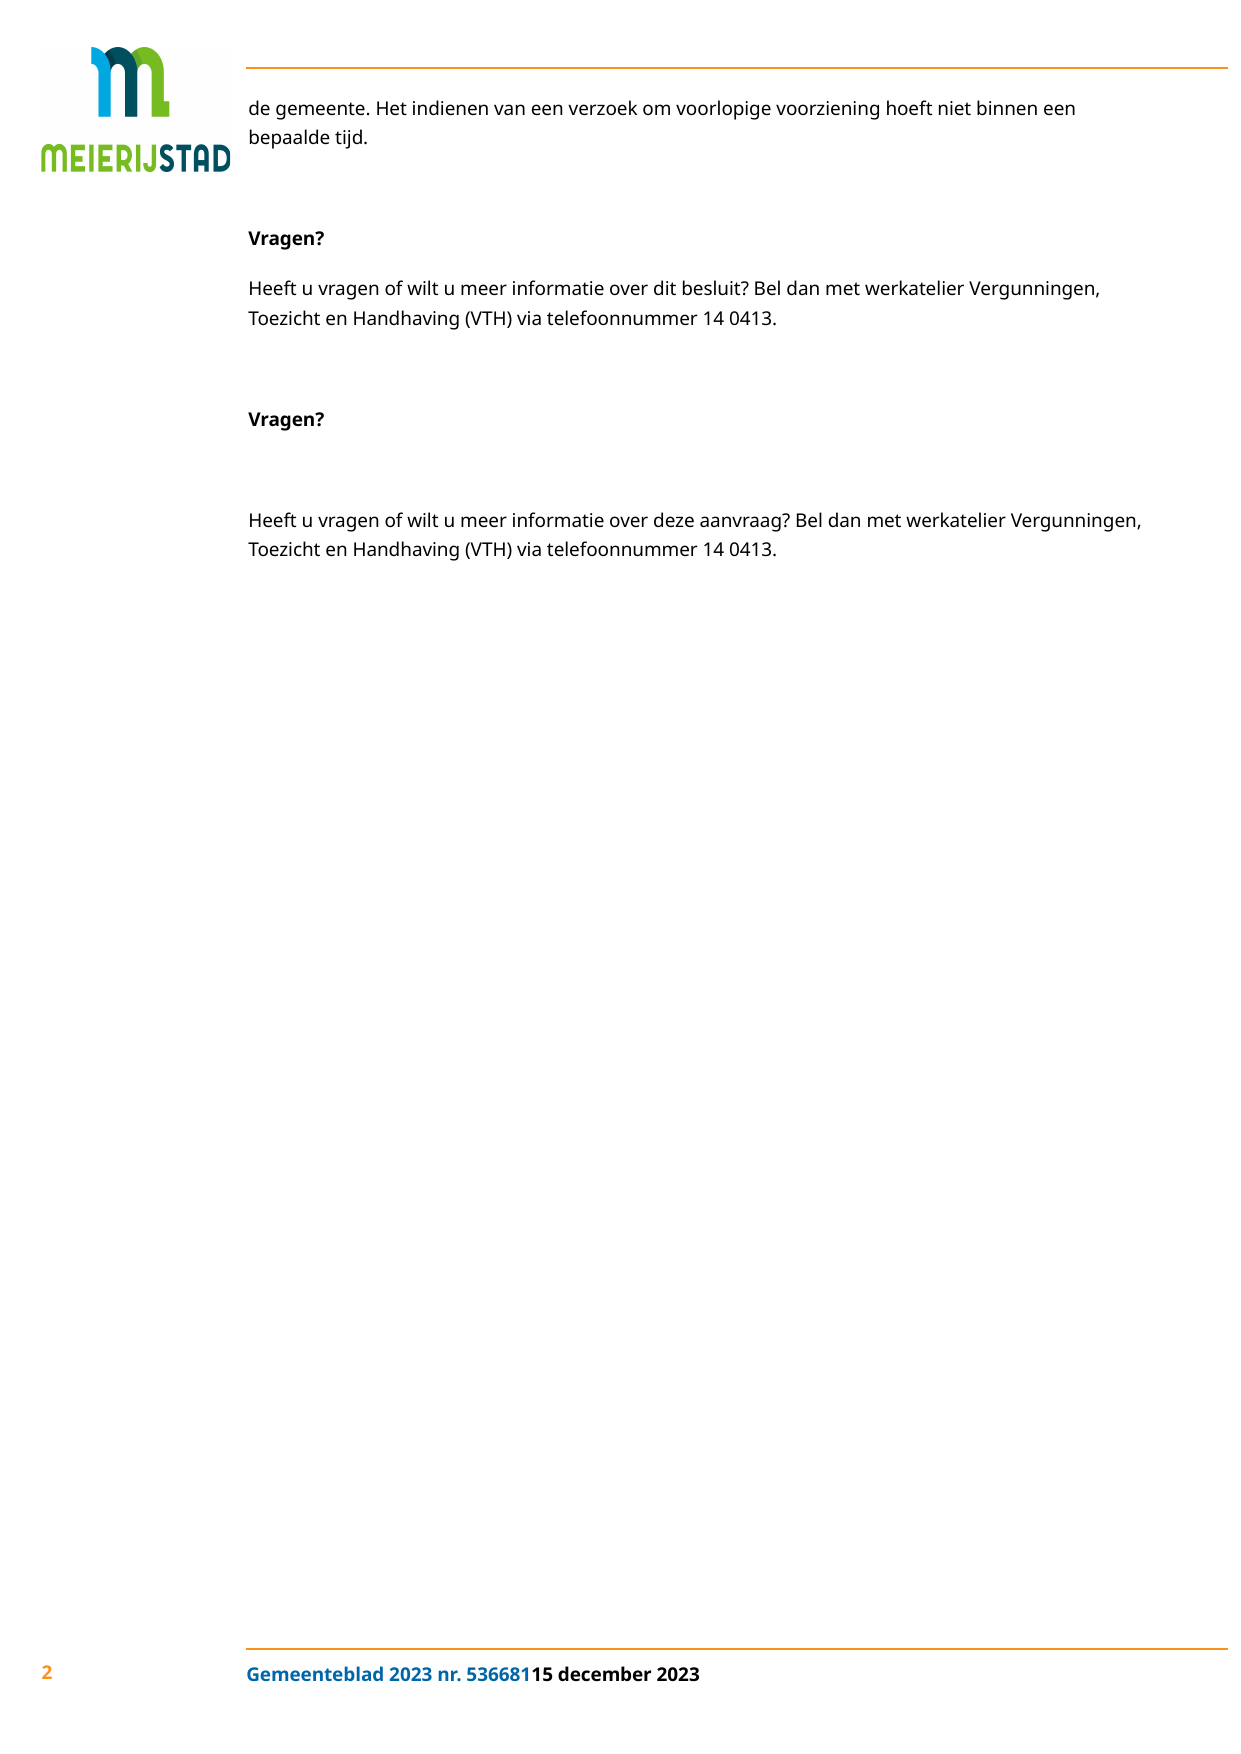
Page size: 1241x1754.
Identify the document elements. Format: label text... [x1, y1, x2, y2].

text Heeft u vragen of wilt u meer informatie over deze aanvraag? Bel dan met werkatelier Vergunningen, Toezicht en Handhaving (VTH) via telefoonnummer 14 0413. [248, 507, 1152, 562]
text Vragen? [248, 406, 1152, 432]
text Vragen? [248, 225, 1152, 251]
picture [41, 47, 231, 172]
text Heeft u vragen of wilt u meer informatie over dit besluit? Bel dan met werkatelier Vergunningen, Toezicht en Handhaving (VTH) via telefoonnummer 14 0413. [248, 276, 1152, 331]
text de gemeente. Het indienen van een verzoek om voorlopige voorziening hoeft niet binnen een bepaalde tijd. [248, 95, 1152, 150]
